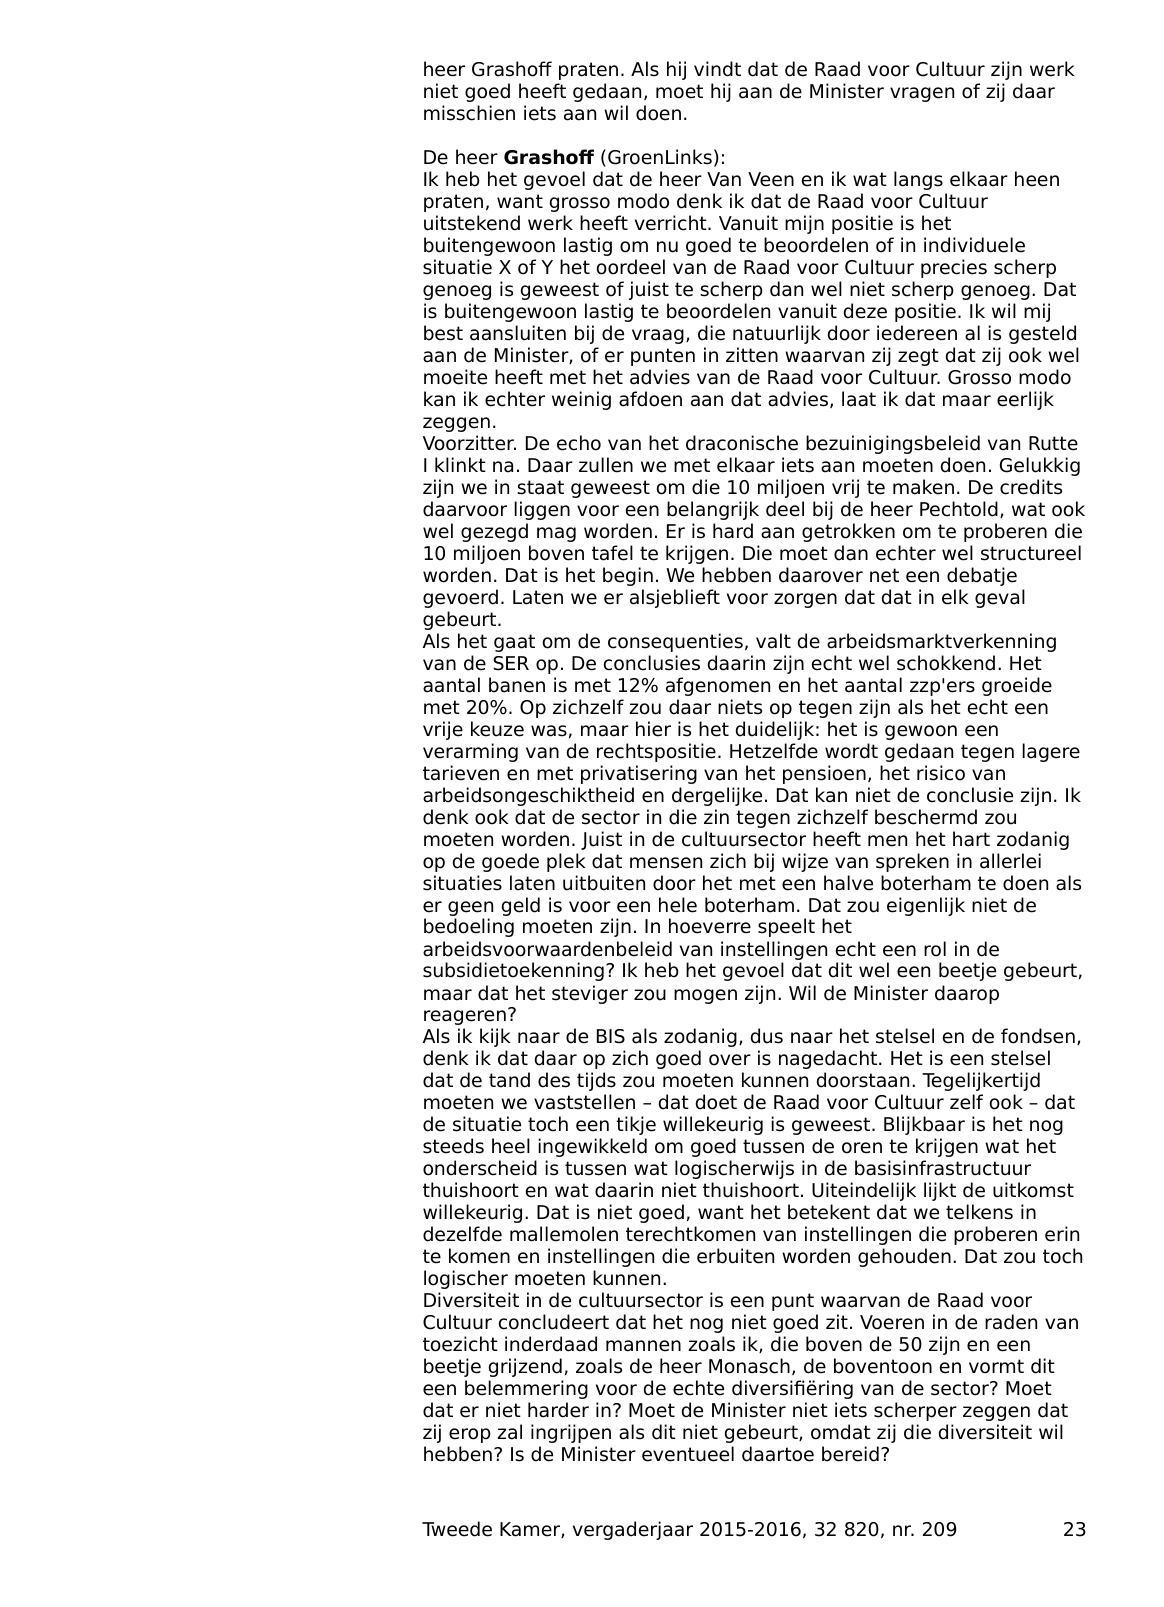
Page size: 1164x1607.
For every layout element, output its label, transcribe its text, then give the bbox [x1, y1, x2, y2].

text Als het gaat om de consequenties, valt de arbeidsmarktverkenning van de SER op. De conclusies daarin zijn echt wel schokkend. Het aantal banen is met 12% afgenomen en het aantal zzp'ers groeide met 20%. Op zichzelf zou daar niets op tegen zijn als het echt een vrije keuze was, maar hier is het duidelijk: het is gewoon een verarming van de rechtspositie. Hetzelfde wordt gedaan tegen lagere tarieven en met privatisering van het pensioen, het risico van arbeidsongeschiktheid en dergelijke. Dat kan niet de conclusie zijn. Ik denk ook dat de sector in die zin tegen zichzelf beschermd zou moeten worden. Juist in de cultuursector heeft men het hart zodanig op de goede plek dat mensen zich bij wijze van spreken in allerlei situaties laten uitbuiten door het met een halve boterham te doen als er geen geld is voor een hele boterham. Dat zou eigenlijk niet de bedoeling moeten zijn. In hoeverre speelt het arbeidsvoorwaardenbeleid van instellingen echt een rol in de subsidietoekenning? Ik heb het gevoel dat dit wel een beetje gebeurt, maar dat het steviger zou mogen zijn. Wil de Minister daarop reageren? [422, 631, 1087, 1026]
text Als ik kijk naar de BIS als zodanig, dus naar het stelsel en de fondsen, denk ik dat daar op zich goed over is nagedacht. Het is een stelsel dat de tand des tijds zou moeten kunnen doorstaan. Tegelijkertijd moeten we vaststellen – dat doet de Raad voor Cultuur zelf ook – dat de situatie toch een tikje willekeurig is geweest. Blijkbaar is het nog steeds heel ingewikkeld om goed tussen de oren te krijgen wat het onderscheid is tussen wat logischerwijs in de basisinfrastructuur thuishoort en wat daarin niet thuishoort. Uiteindelijk lijkt de uitkomst willekeurig. Dat is niet goed, want het betekent dat we telkens in dezelfde mallemolen terechtkomen van instellingen die proberen erin te komen en instellingen die erbuiten worden gehouden. Dat zou toch logischer moeten kunnen. [422, 1026, 1087, 1290]
text heer Grashoff praten. Als hij vindt dat de Raad voor Cultuur zijn werk niet goed heeft gedaan, moet hij aan de Minister vragen of zij daar misschien iets aan wil doen. [422, 59, 1087, 125]
text Diversiteit in de cultuursector is een punt waarvan de Raad voor Cultuur concludeert dat het nog niet goed zit. Voeren in de raden van toezicht inderdaad mannen zoals ik, die boven de 50 zijn en een beetje grijzend, zoals de heer Monasch, de boventoon en vormt dit een belemmering voor de echte diversifiëring van de sector? Moet dat er niet harder in? Moet de Minister niet iets scherper zeggen dat zij erop zal ingrijpen als dit niet gebeurt, omdat zij die diversiteit wil hebben? Is de Minister eventueel daartoe bereid? [422, 1290, 1087, 1466]
text De heer Grashoff (GroenLinks): [422, 147, 1087, 169]
text Voorzitter. De echo van het draconische bezuinigingsbeleid van Rutte I klinkt na. Daar zullen we met elkaar iets aan moeten doen. Gelukkig zijn we in staat geweest om die 10 miljoen vrij te maken. De credits daarvoor liggen voor een belangrijk deel bij de heer Pechtold, wat ook wel gezegd mag worden. Er is hard aan getrokken om te proberen die 10 miljoen boven tafel te krijgen. Die moet dan echter wel structureel worden. Dat is het begin. We hebben daarover net een debatje gevoerd. Laten we er alsjeblieft voor zorgen dat dat in elk geval gebeurt. [422, 433, 1087, 631]
text Ik heb het gevoel dat de heer Van Veen en ik wat langs elkaar heen praten, want grosso modo denk ik dat de Raad voor Cultuur uitstekend werk heeft verricht. Vanuit mijn positie is het buitengewoon lastig om nu goed te beoordelen of in individuele situatie X of Y het oordeel van de Raad voor Cultuur precies scherp genoeg is geweest of juist te scherp dan wel niet scherp genoeg. Dat is buitengewoon lastig te beoordelen vanuit deze positie. Ik wil mij best aansluiten bij de vraag, die natuurlijk door iedereen al is gesteld aan de Minister, of er punten in zitten waarvan zij zegt dat zij ook wel moeite heeft met het advies van de Raad voor Cultuur. Grosso modo kan ik echter weinig afdoen aan dat advies, laat ik dat maar eerlijk zeggen. [422, 169, 1087, 433]
